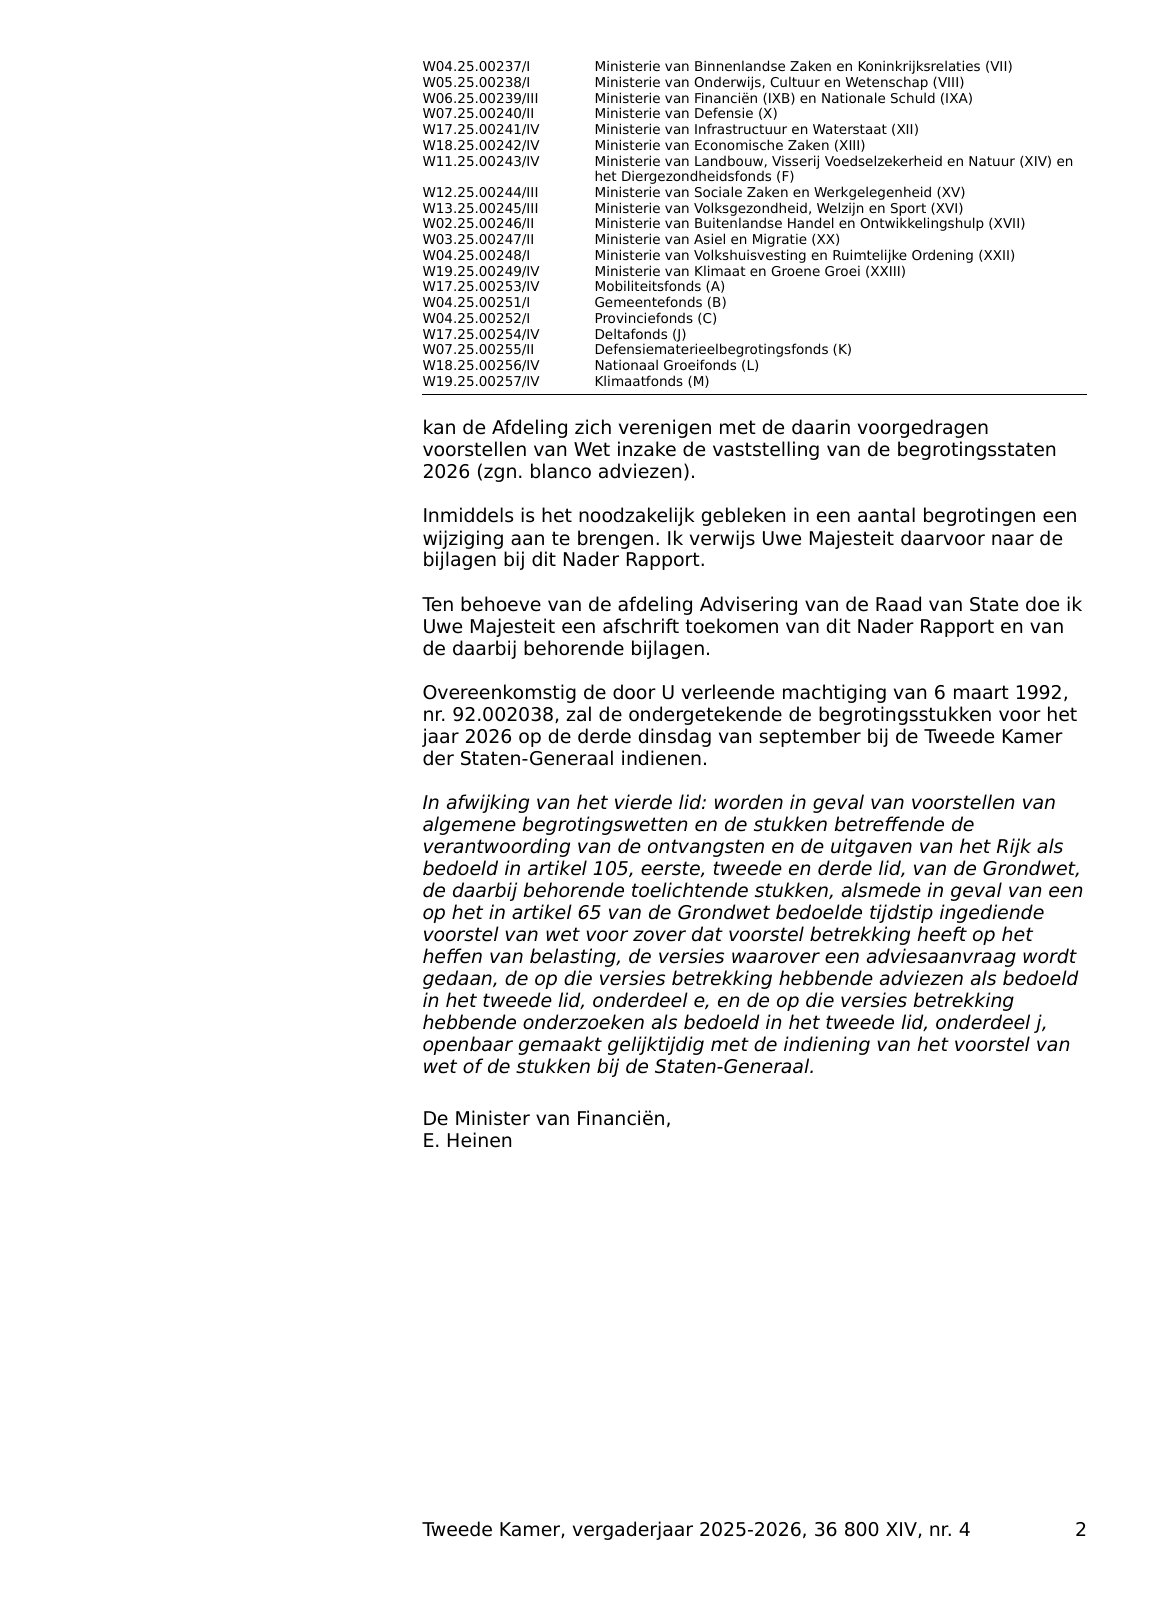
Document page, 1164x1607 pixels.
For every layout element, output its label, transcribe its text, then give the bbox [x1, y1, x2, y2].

table_cell W17.25.00241/IV [422, 122, 588, 138]
table_cell Deltafonds (J) [588, 326, 1087, 342]
table_cell Gemeentefonds (B) [588, 295, 1087, 311]
table_cell Ministerie van Buitenlandse Handel en Ontwikkelingshulp (XVII) [588, 216, 1087, 232]
table_cell W07.25.00255/II [422, 342, 588, 358]
text In afwijking van het vierde lid: worden in geval van voorstellen van algemene begrotingswetten en de stukken betreffende de verantwoording van de ontvangsten en de uitgaven van het Rijk als bedoeld in artikel 105, eerste, tweede en derde lid, van de Grondwet, de daarbij behorende toelichtende stukken, alsmede in geval van een op het in artikel 65 van de Grondwet bedoelde tijdstip ingediende voorstel van wet voor zover dat voorstel betrekking heeft op het heffen van belasting, de versies waarover een adviesaanvraag wordt gedaan, de op die versies betrekking hebbende adviezen als bedoeld in het tweede lid, onderdeel e, en de op die versies betrekking hebbende onderzoeken als bedoeld in het tweede lid, onderdeel j, openbaar gemaakt gelijktijdig met de indiening van het voorstel van wet of de stukken bij de Staten-Generaal. [422, 792, 1087, 1077]
table_cell Ministerie van Asiel en Migratie (XX) [588, 232, 1087, 248]
text kan de Afdeling zich verenigen met de daarin voorgedragen voorstellen van Wet inzake de vaststelling van de begrotingsstaten 2026 (zgn. blanco adviezen). [422, 417, 1087, 483]
table_cell Ministerie van Defensie (X) [588, 106, 1087, 122]
table_cell Ministerie van Financiën (IXB) en Nationale Schuld (IXA) [588, 91, 1087, 106]
table_cell Ministerie van Volksgezondheid, Welzijn en Sport (XVI) [588, 201, 1087, 216]
text Ten behoeve van de afdeling Advisering van de Raad van State doe ik Uwe Majesteit een afschrift toekomen van dit Nader Rapport en van de daarbij behorende bijlagen. [422, 593, 1087, 659]
table_cell W05.25.00238/I [422, 75, 588, 91]
table_cell W04.25.00237/I [422, 59, 588, 75]
table_cell Nationaal Groeifonds (L) [588, 358, 1087, 374]
table_cell W13.25.00245/III [422, 201, 588, 216]
table_cell W17.25.00254/IV [422, 326, 588, 342]
table_cell W17.25.00253/IV [422, 279, 588, 295]
table_cell W04.25.00248/I [422, 248, 588, 263]
table_cell W12.25.00244/III [422, 185, 588, 201]
table_cell W18.25.00242/IV [422, 138, 588, 153]
table_cell W11.25.00243/IV [422, 154, 588, 185]
table_cell Mobiliteitsfonds (A) [588, 279, 1087, 295]
table_cell Ministerie van Binnenlandse Zaken en Koninkrijksrelaties (VII) [588, 59, 1087, 75]
table_cell W03.25.00247/II [422, 232, 588, 248]
table_cell Defensiematerieelbegrotingsfonds (K) [588, 342, 1087, 358]
table_cell W19.25.00249/IV [422, 264, 588, 279]
table_cell W06.25.00239/III [422, 91, 588, 106]
table_cell Ministerie van Onderwijs, Cultuur en Wetenschap (VIII) [588, 75, 1087, 91]
table_cell Ministerie van Infrastructuur en Waterstaat (XII) [588, 122, 1087, 138]
table_cell Ministerie van Volkshuisvesting en Ruimtelijke Ordening (XXII) [588, 248, 1087, 263]
table_cell W19.25.00257/IV [422, 374, 588, 394]
table_cell W18.25.00256/IV [422, 358, 588, 374]
table_cell W02.25.00246/II [422, 216, 588, 232]
table_cell Provinciefonds (C) [588, 311, 1087, 326]
text Inmiddels is het noodzakelijk gebleken in een aantal begrotingen een wijziging aan te brengen. Ik verwijs Uwe Majesteit daarvoor naar de bijlagen bij dit Nader Rapport. [422, 505, 1087, 571]
table_cell Ministerie van Klimaat en Groene Groei (XXIII) [588, 264, 1087, 279]
table_cell Ministerie van Sociale Zaken en Werkgelegenheid (XV) [588, 185, 1087, 201]
text De Minister van Financiën, E. Heinen [422, 1107, 1087, 1151]
text Overeenkomstig de door U verleende machtiging van 6 maart 1992, nr. 92.002038, zal de ondergetekende de begrotingsstukken voor het jaar 2026 op de derde dinsdag van september bij de Tweede Kamer der Staten-Generaal indienen. [422, 682, 1087, 769]
table_cell W07.25.00240/II [422, 106, 588, 122]
table_cell Ministerie van Landbouw, Visserij Voedselzekerheid en Natuur (XIV) en het Diergezondheidsfonds (F) [588, 154, 1087, 185]
table_cell Klimaatfonds (M) [588, 374, 1087, 394]
table_cell W04.25.00252/I [422, 311, 588, 326]
table_cell W04.25.00251/I [422, 295, 588, 311]
table_cell Ministerie van Economische Zaken (XIII) [588, 138, 1087, 153]
